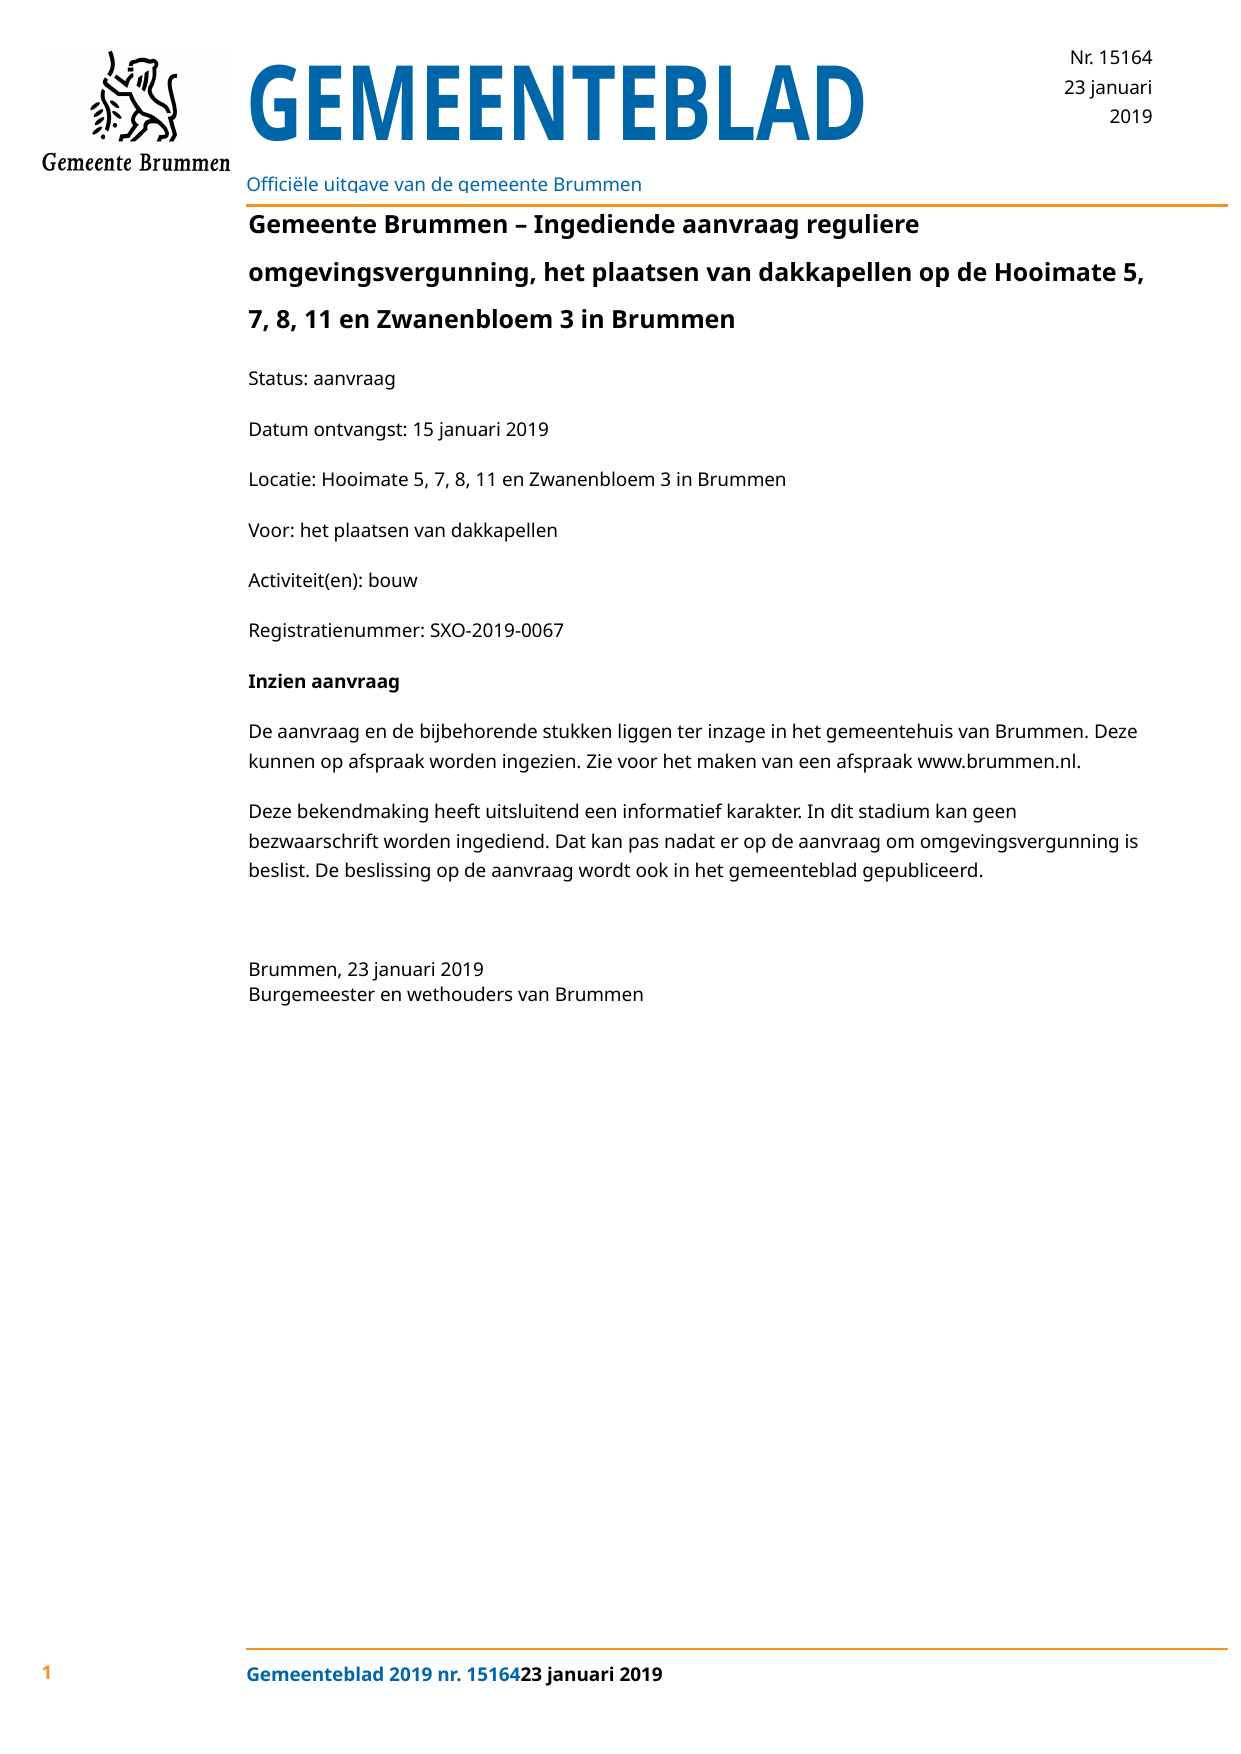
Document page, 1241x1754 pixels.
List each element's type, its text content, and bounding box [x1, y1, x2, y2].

text Activiteit(en): bouw [248, 567, 1152, 593]
text Registratienummer: SXO-2019-0067 [248, 618, 1152, 643]
text Status: aanvraag [248, 366, 1152, 391]
text Deze bekendmaking heeft uitsluitend een informatief karakter. In dit stadium kan geen bezwaarschrift worden ingediend. Dat kan pas nadat er op de aanvraag om omgevingsvergunning is beslist. De beslissing op de aanvraag wordt ook in het gemeenteblad gepubliceerd. [248, 798, 1152, 883]
text Voor: het plaatsen van dakkapellen [248, 517, 1152, 542]
text Gemeente Brummen – Ingediende aanvraag reguliere omgevingsvergunning, het plaatsen van dakkapellen op de Hooimate 5, 7, 8, 11 en Zwanenbloem 3 in Brummen [248, 207, 1152, 336]
picture [41, 47, 231, 172]
text Brummen, 23 januari 2019 [248, 956, 1152, 982]
text Inzien aanvraag [248, 668, 1152, 694]
text De aanvraag en de bijbehorende stukken liggen ter inzage in het gemeentehuis van Brummen. Deze kunnen op afspraak worden ingezien. Zie voor het maken van een afspraak www.brummen.nl. [248, 718, 1152, 774]
text Burgemeester en wethouders van Brummen [248, 982, 1152, 1007]
text Locatie: Hooimate 5, 7, 8, 11 en Zwanenbloem 3 in Brummen [248, 466, 1152, 492]
text Datum ontvangst: 15 januari 2019 [248, 416, 1152, 442]
